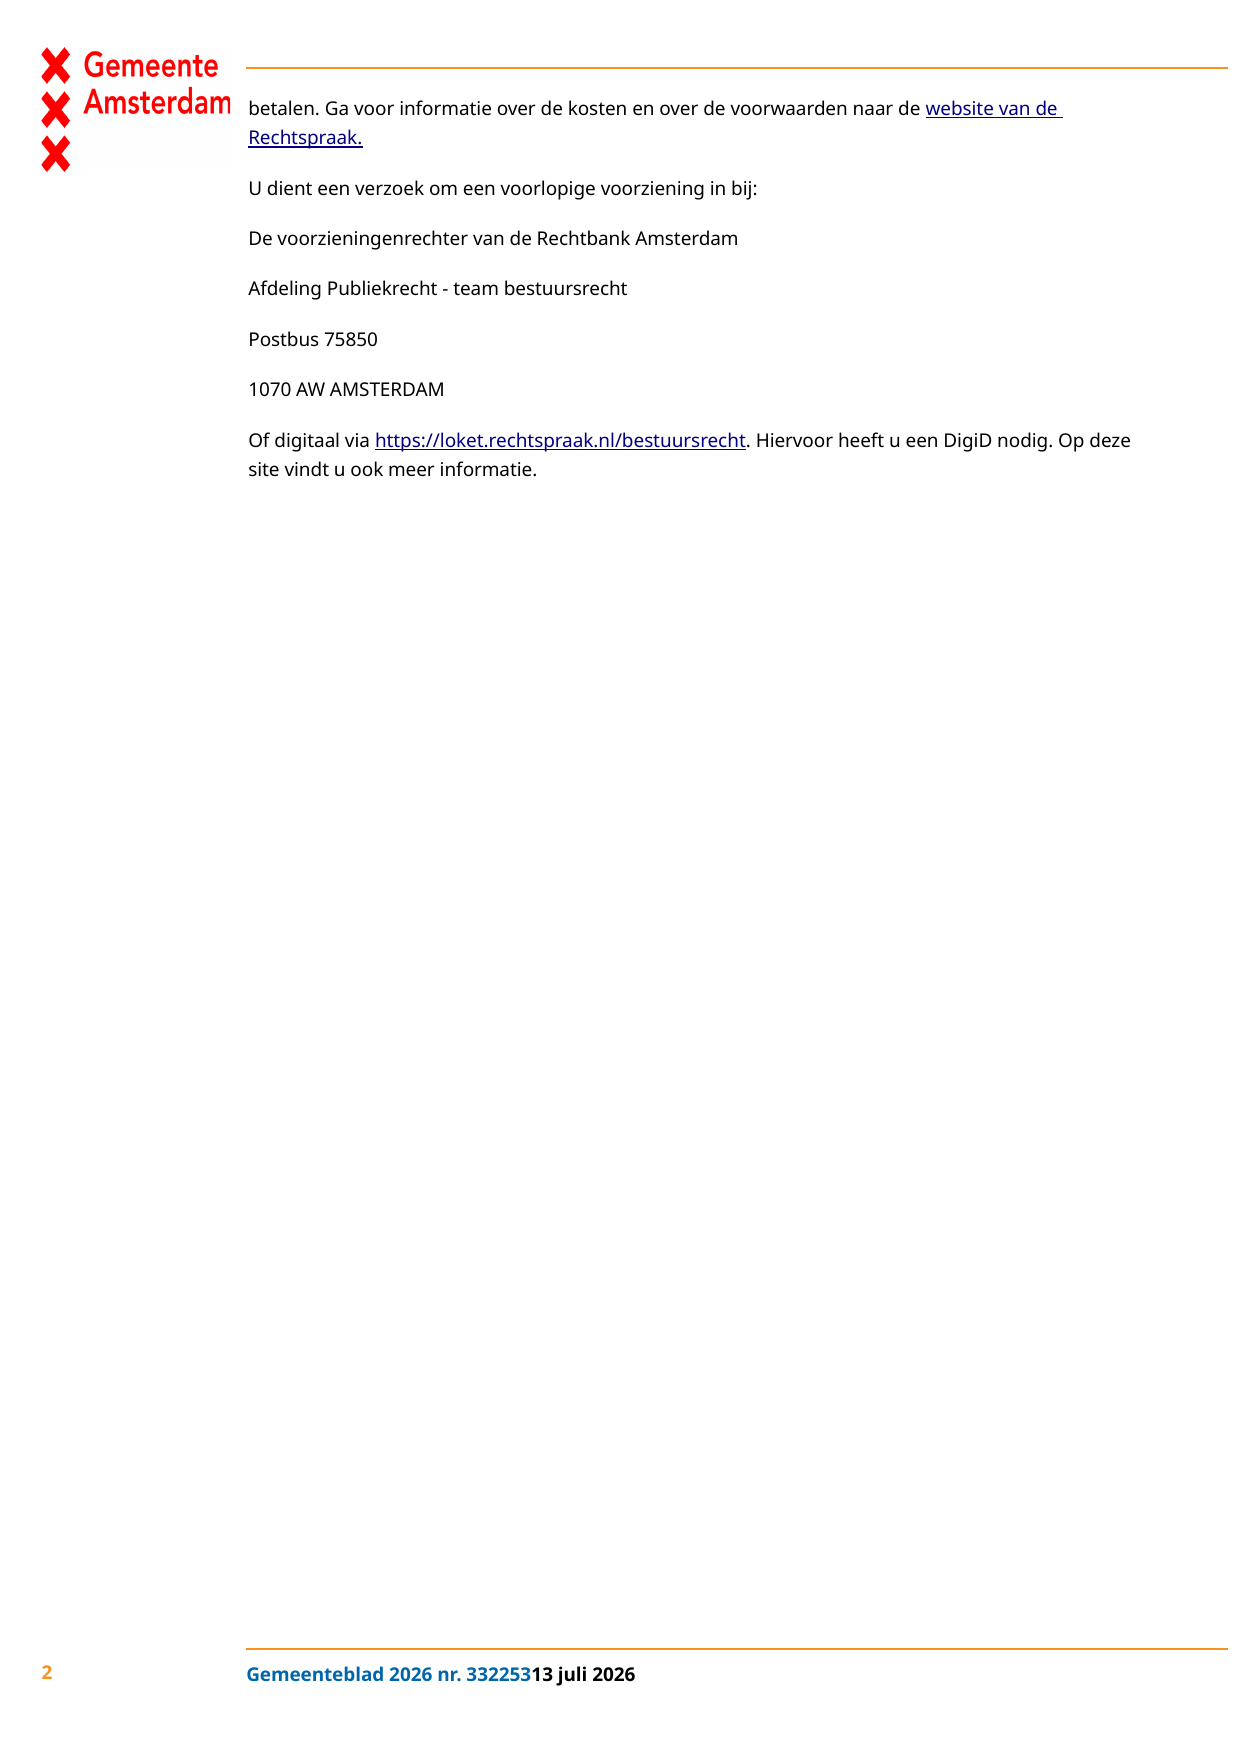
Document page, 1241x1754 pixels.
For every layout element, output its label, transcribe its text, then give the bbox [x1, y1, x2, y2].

text De voorzieningenrechter van de Rechtbank Amsterdam [248, 225, 1152, 251]
text Postbus 75850 [248, 326, 1152, 352]
picture [41, 47, 231, 172]
text Of digitaal via https://loket.rechtspraak.nl/bestuursrecht. Hiervoor heeft u een DigiD nodig. Op deze site vindt u ook meer informatie. [248, 427, 1152, 482]
text 1070 AW AMSTERDAM [248, 376, 1152, 402]
text betalen. Ga voor informatie over de kosten en over de voorwaarden naar de website van de Rechtspraak. [248, 95, 1152, 150]
text Afdeling Publiekrecht - team bestuursrecht [248, 276, 1152, 301]
text U dient een verzoek om een voorlopige voorziening in bij: [248, 175, 1152, 201]
